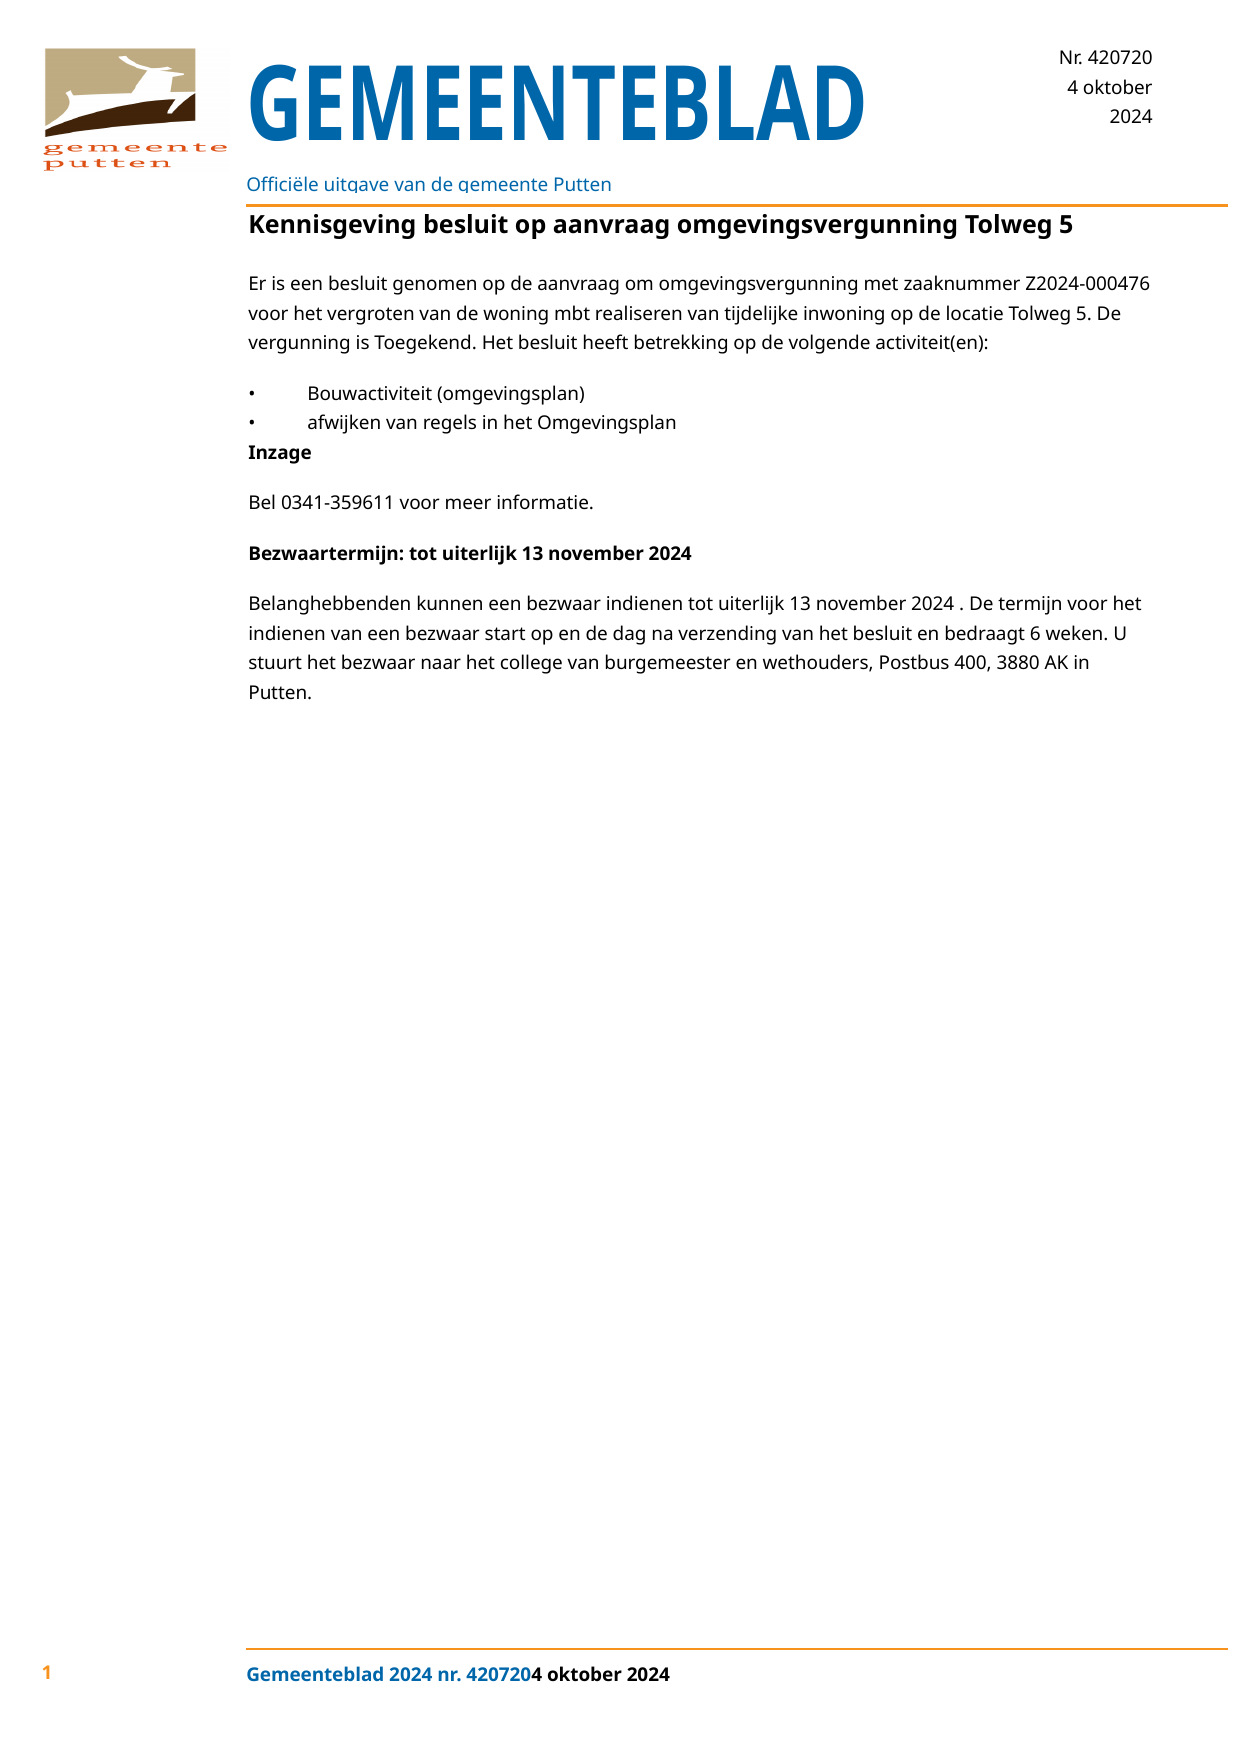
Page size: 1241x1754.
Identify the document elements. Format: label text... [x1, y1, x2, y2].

text Inzage [248, 439, 1152, 465]
text Bezwaartermijn: tot uiterlijk 13 november 2024 [248, 540, 1152, 566]
text Kennisgeving besluit op aanvraag omgevingsvergunning Tolweg 5 [248, 207, 1152, 241]
list afwijken van regels in het Omgevingsplan [248, 409, 1152, 435]
text Er is een besluit genomen op de aanvraag om omgevingsvergunning met zaaknummer Z2024-000476 voor het vergroten van de woning mbt realiseren van tijdelijke inwoning op de locatie Tolweg 5. De vergunning is Toegekend. Het besluit heeft betrekking op de volgende activiteit(en): [248, 270, 1152, 355]
list Bouwactiviteit (omgevingsplan) [248, 380, 1152, 406]
picture [41, 47, 231, 172]
text Bel 0341-359611 voor meer informatie. [248, 489, 1152, 515]
text Belanghebbenden kunnen een bezwaar indienen tot uiterlijk 13 november 2024 . De termijn voor het indienen van een bezwaar start op en de dag na verzending van het besluit en bedraagt 6 weken. U stuurt het bezwaar naar het college van burgemeester en wethouders, Postbus 400, 3880 AK in Putten. [248, 590, 1152, 705]
